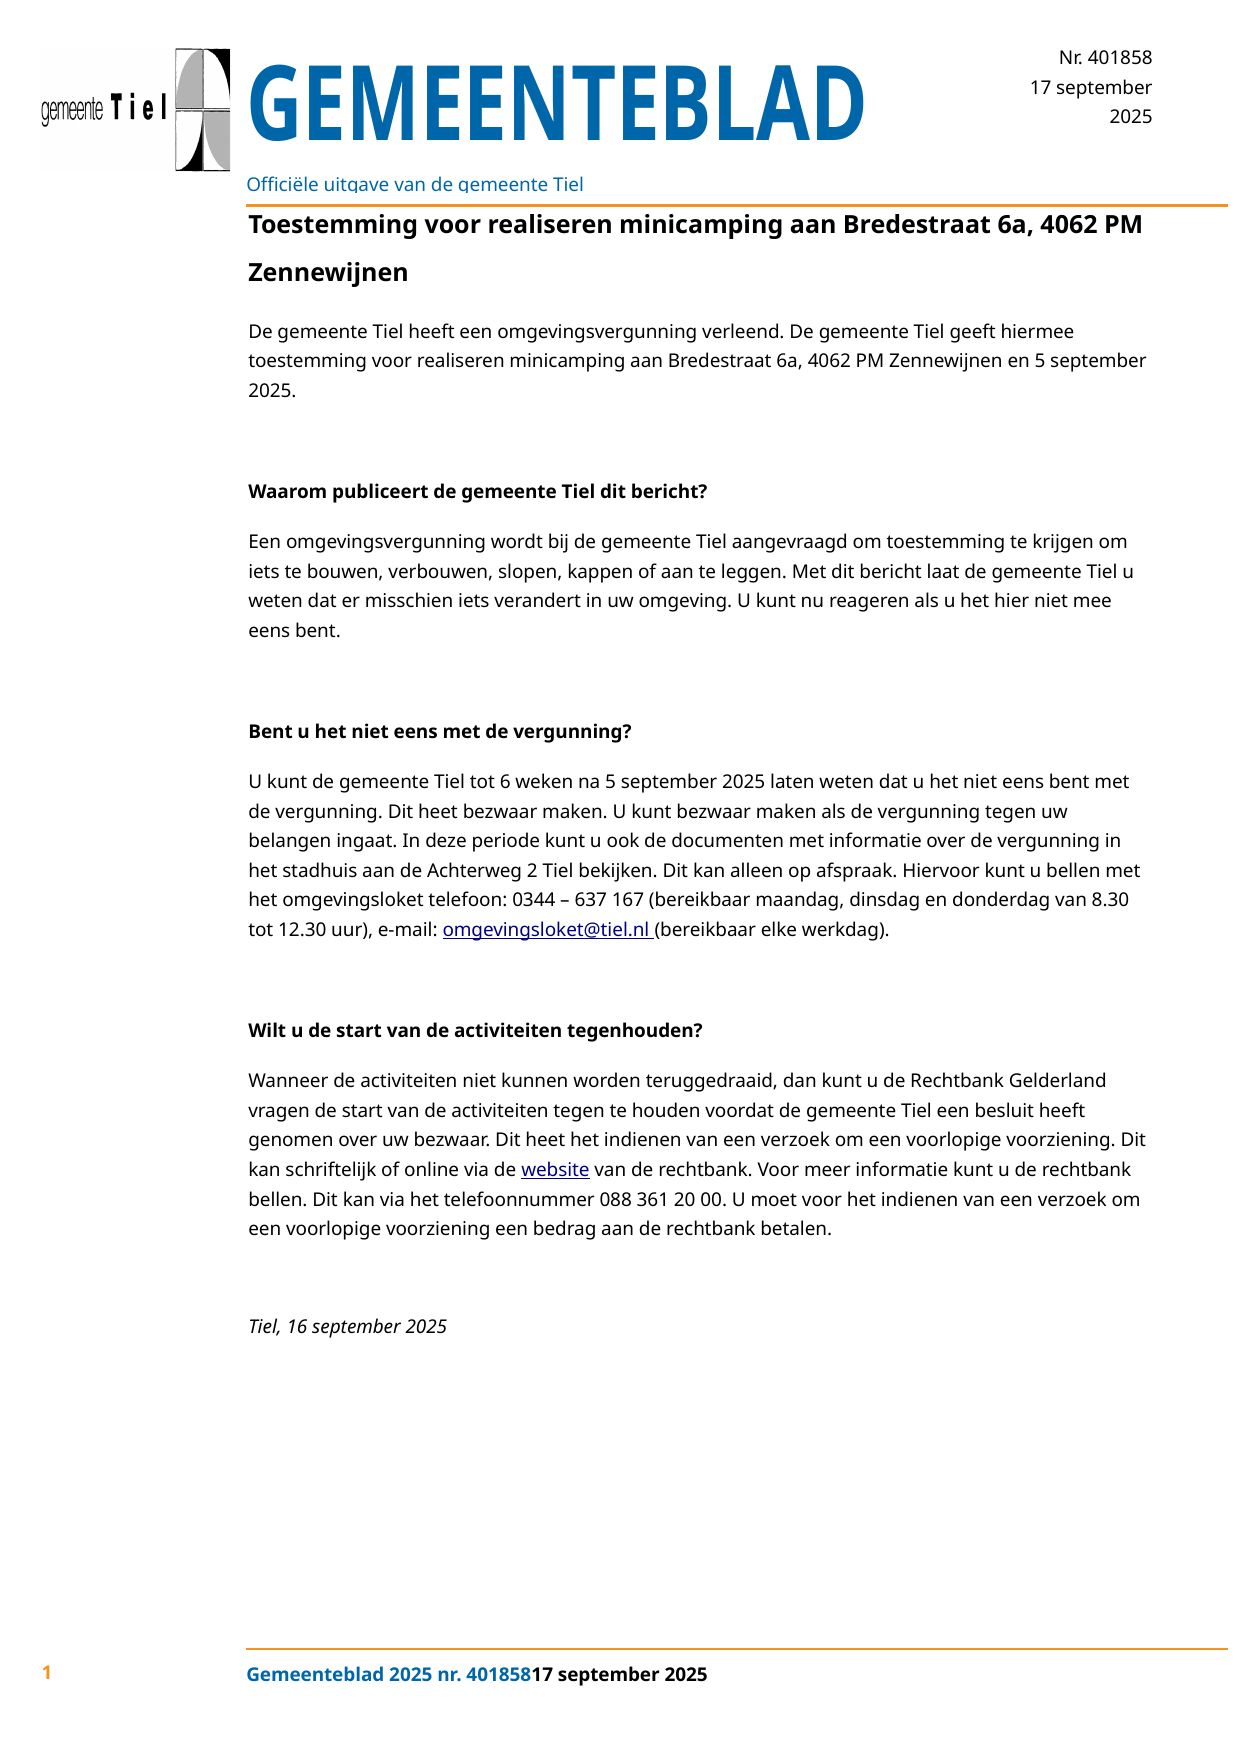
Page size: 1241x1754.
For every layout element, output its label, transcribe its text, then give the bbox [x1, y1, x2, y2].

text Wilt u de start van de activiteiten tegenhouden? [248, 1017, 1152, 1043]
text Toestemming voor realiseren minicamping aan Bredestraat 6a, 4062 PM Zennewijnen [248, 207, 1152, 288]
text U kunt de gemeente Tiel tot 6 weken na 5 september 2025 laten weten dat u het niet eens bent met de vergunning. Dit heet bezwaar maken. U kunt bezwaar maken als de vergunning tegen uw belangen ingaat. In deze periode kunt u ook de documenten met informatie over de vergunning in het stadhuis aan de Achterweg 2 Tiel bekijken. Dit kan alleen op afspraak. Hiervoor kunt u bellen met het omgevingsloket telefoon: 0344 – 637 167 (bereikbaar maandag, dinsdag en donderdag van 8.30 tot 12.30 uur), e-mail: omgevingsloket@tiel.nl (bereikbaar elke werkdag). [248, 768, 1152, 942]
text Bent u het niet eens met de vergunning? [248, 718, 1152, 744]
text Tiel, 16 september 2025 [248, 1314, 1152, 1339]
text Een omgevingsvergunning wordt bij de gemeente Tiel aangevraagd om toestemming te krijgen om iets te bouwen, verbouwen, slopen, kappen of aan te leggen. Met dit bericht laat de gemeente Tiel u weten dat er misschien iets verandert in uw omgeving. U kunt nu reageren als u het hier niet mee eens bent. [248, 528, 1152, 643]
picture [41, 47, 231, 172]
text Wanneer de activiteiten niet kunnen worden teruggedraaid, dan kunt u de Rechtbank Gelderland vragen de start van de activiteiten tegen te houden voordat de gemeente Tiel een besluit heeft genomen over uw bezwaar. Dit heet het indienen van een verzoek om een voorlopige voorziening. Dit kan schriftelijk of online via de website van de rechtbank. Voor meer informatie kunt u de rechtbank bellen. Dit kan via het telefoonnummer 088 361 20 00. U moet voor het indienen van een verzoek om een voorlopige voorziening een bedrag aan de rechtbank betalen. [248, 1067, 1152, 1241]
text De gemeente Tiel heeft een omgevingsvergunning verleend. De gemeente Tiel geeft hiermee toestemming voor realiseren minicamping aan Bredestraat 6a, 4062 PM Zennewijnen en 5 september 2025. [248, 318, 1152, 403]
text Waarom publiceert de gemeente Tiel dit bericht? [248, 478, 1152, 504]
